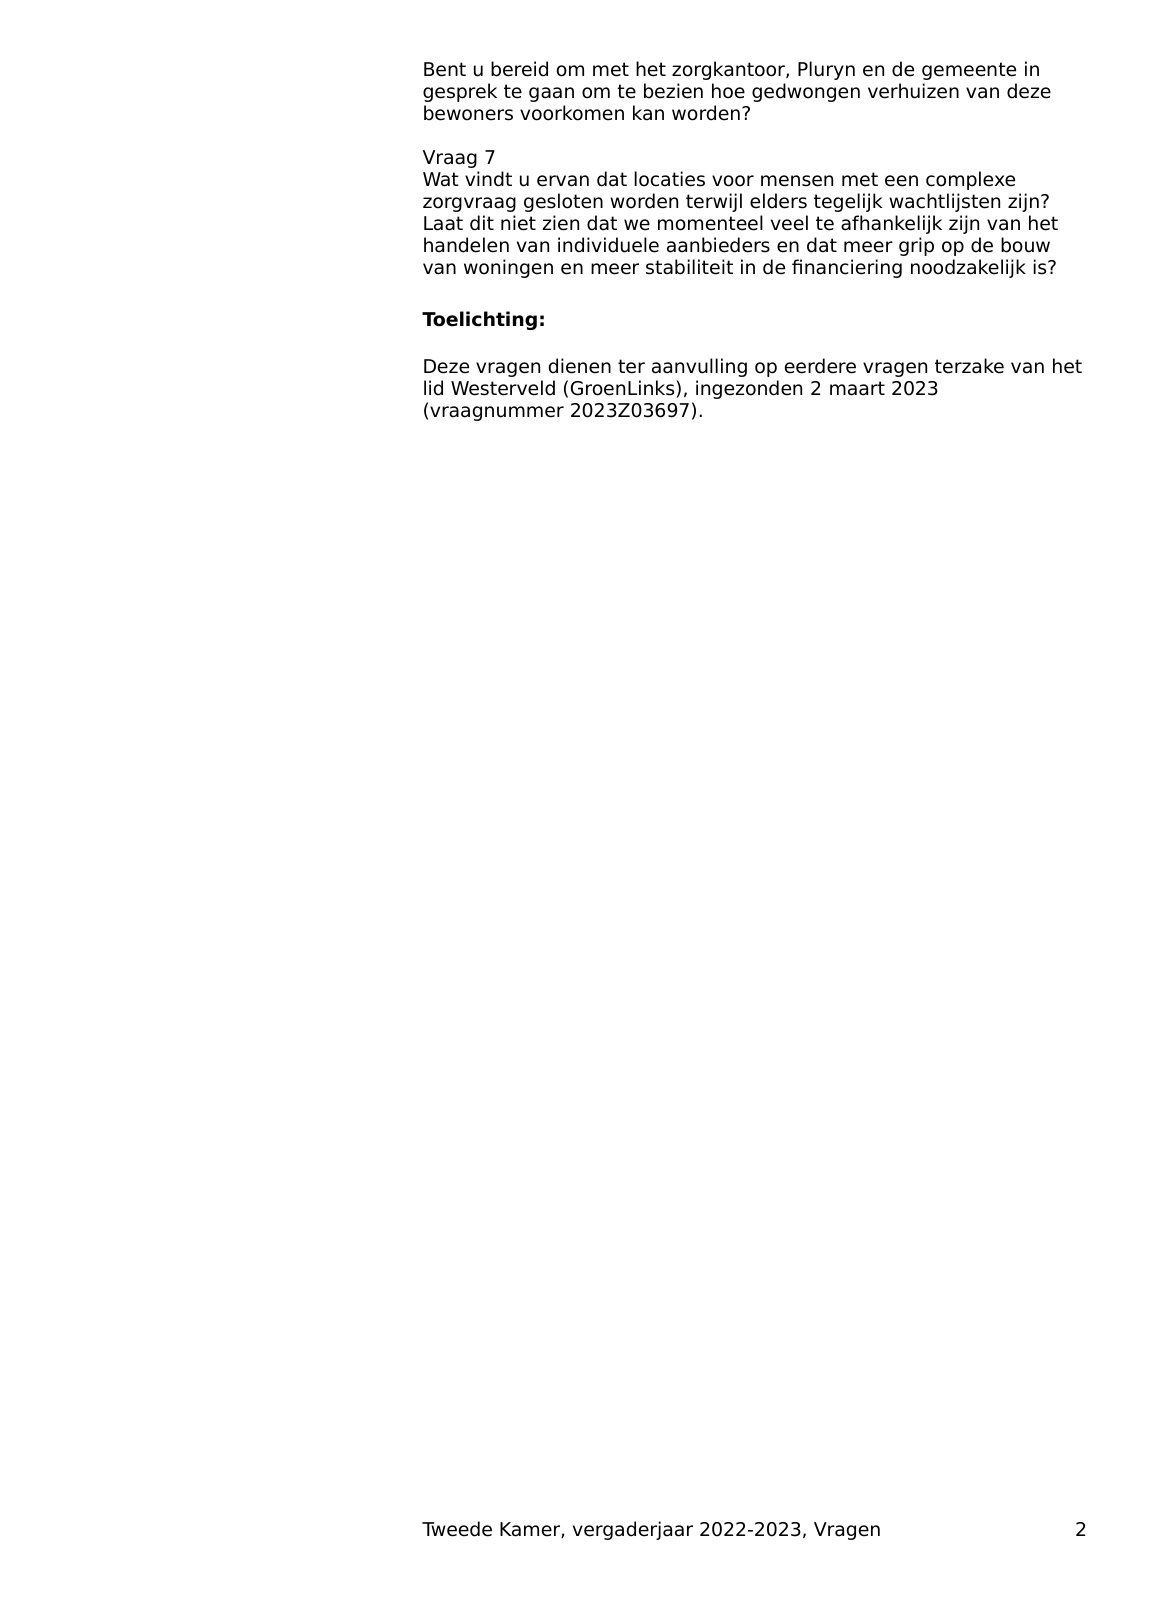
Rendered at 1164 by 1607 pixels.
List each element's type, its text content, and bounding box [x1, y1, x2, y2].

text Wat vindt u ervan dat locaties voor mensen met een complexe zorgvraag gesloten worden terwijl elders tegelijk wachtlijsten zijn? Laat dit niet zien dat we momenteel veel te afhankelijk zijn van het handelen van individuele aanbieders en dat meer grip op de bouw van woningen en meer stabiliteit in de financiering noodzakelijk is? [422, 169, 1087, 279]
text Bent u bereid om met het zorgkantoor, Pluryn en de gemeente in gesprek te gaan om te bezien hoe gedwongen verhuizen van deze bewoners voorkomen kan worden? [422, 59, 1087, 125]
subtitle Toelichting: [422, 309, 1087, 331]
text Deze vragen dienen ter aanvulling op eerdere vragen terzake van het lid Westerveld (GroenLinks), ingezonden 2 maart 2023 (vraagnummer 2023Z03697). [422, 356, 1087, 422]
text Vraag 7 [422, 147, 1087, 169]
